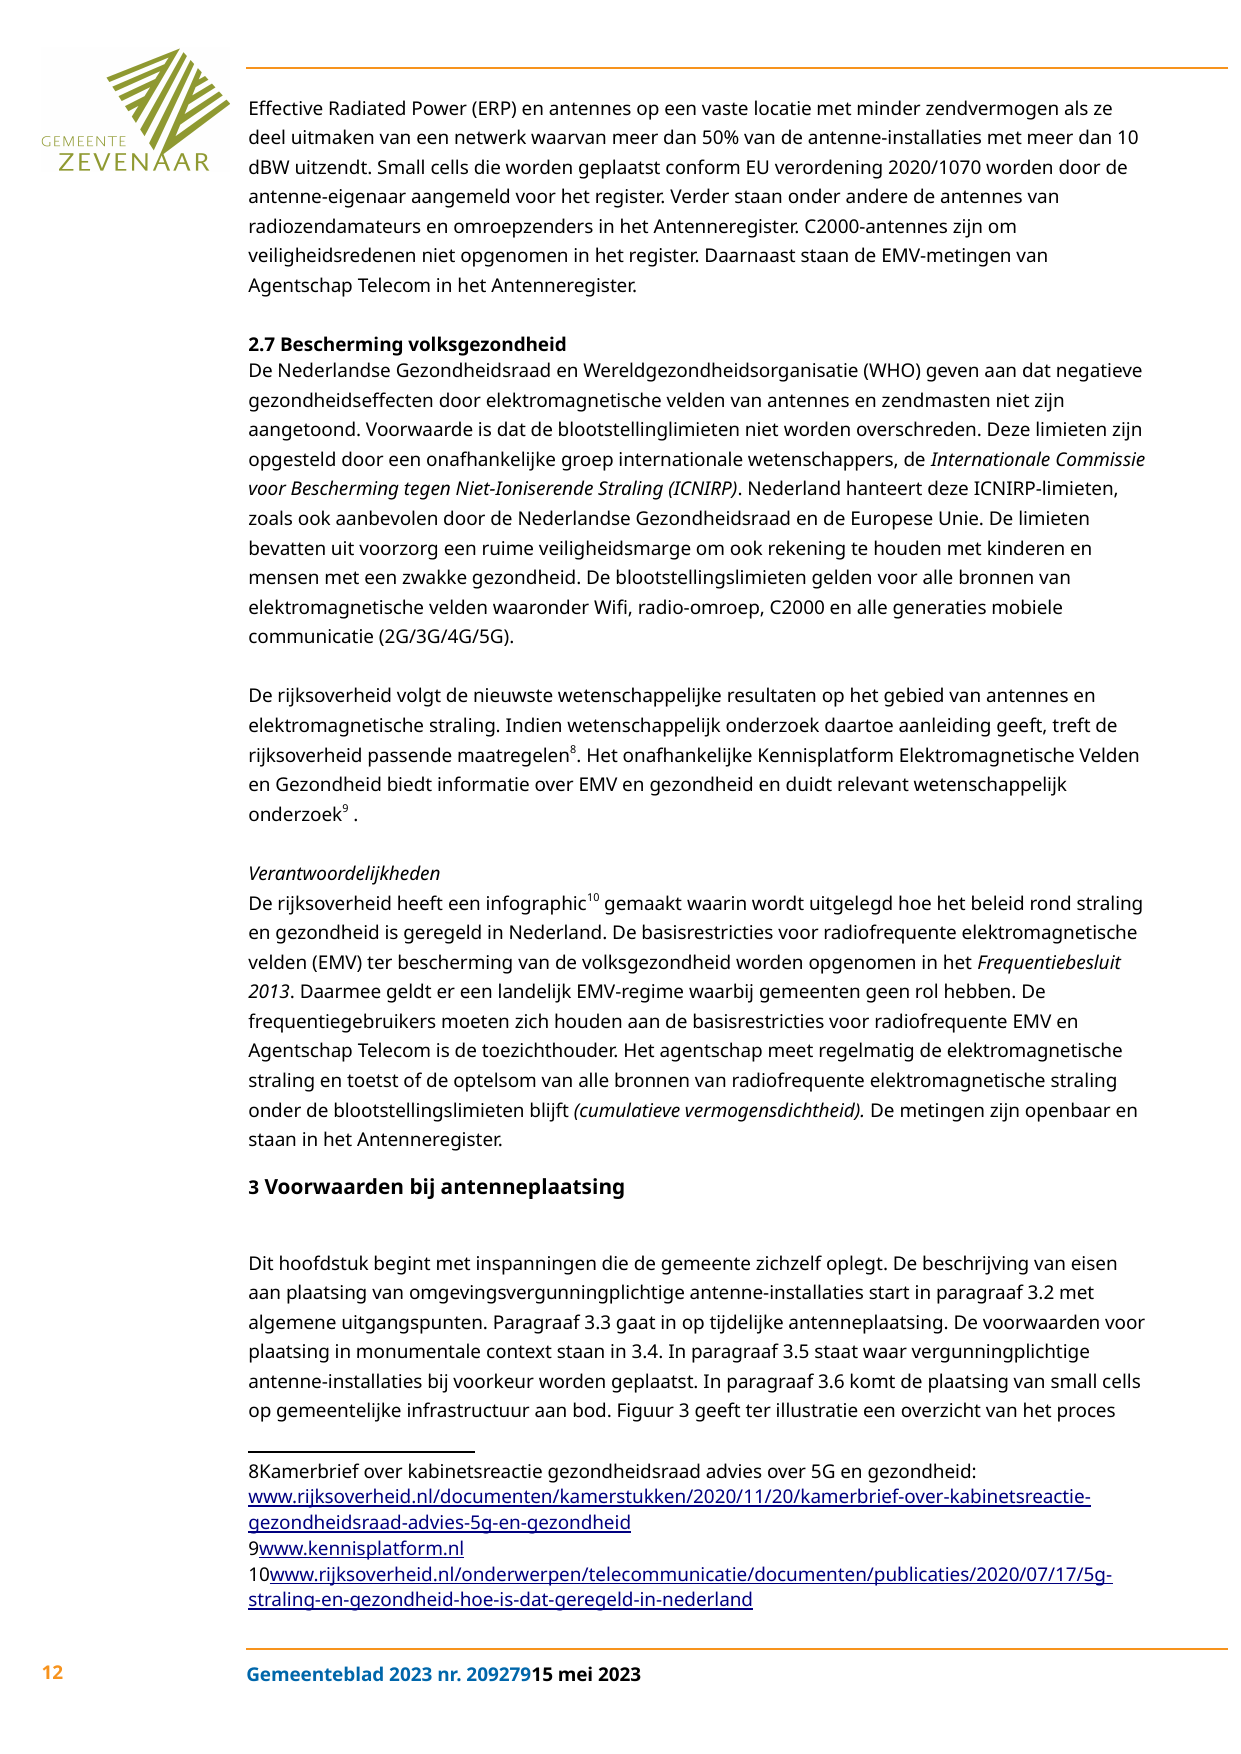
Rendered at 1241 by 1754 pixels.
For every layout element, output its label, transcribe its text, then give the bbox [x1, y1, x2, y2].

text www.rijksoverheid.nl/onderwerpen/telecommunicatie/documenten/publicaties/2020/07/17/5g-straling-en-gezondheid-hoe-is-dat-geregeld-in-nederland [248, 1561, 1152, 1612]
text De rijksoverheid volgt de nieuwste wetenschappelijke resultaten op het gebied van antennes en elektromagnetische straling. Indien wetenschappelijk onderzoek daartoe aanleiding geeft, treft de rijksoverheid passende maatregelen. Het onafhankelijke Kennisplatform Elektromagnetische Velden en Gezondheid biedt informatie over EMV en gezondheid en duidt relevant wetenschappelijk onderzoek . [248, 683, 1152, 827]
text De rijksoverheid heeft een infographic gemaakt waarin wordt uitgelegd hoe het beleid rond straling en gezondheid is geregeld in Nederland. De basisrestricties voor radiofrequente elektromagnetische velden (EMV) ter bescherming van de volksgezondheid worden opgenomen in het Frequentiebesluit 2013. Daarmee geldt er een landelijk EMV-regime waarbij gemeenten geen rol hebben. De frequentiegebruikers moeten zich houden aan de basisrestricties voor radiofrequente EMV en Agentschap Telecom is de toezichthouder. Het agentschap meet regelmatig de elektromagnetische straling en toetst of de optelsom van alle bronnen van radiofrequente elektromagnetische straling onder de blootstellingslimieten blijft (cumulatieve vermogensdichtheid). De metingen zijn openbaar en staan in het Antenneregister. [248, 890, 1152, 1152]
text 2.7 Bescherming volksgezondheid [248, 331, 1152, 357]
picture [41, 47, 231, 172]
text Kamerbrief over kabinetsreactie gezondheidsraad advies over 5G en gezondheid: www.rijksoverheid.nl/documenten/kamerstukken/2020/11/20/kamerbrief-over-kabinetsreactie-gezondheidsraad-advies-5g-en-gezondheid [248, 1458, 1152, 1535]
text Effective Radiated Power (ERP) en antennes op een vaste locatie met minder zendvermogen als ze deel uitmaken van een netwerk waarvan meer dan 50% van de antenne-installaties met meer dan 10 dBW uitzendt. Small cells die worden geplaatst conform EU verordening 2020/1070 worden door de antenne-eigenaar aangemeld voor het register. Verder staan onder andere de antennes van radiozendamateurs en omroepzenders in het Antenneregister. C2000-antennes zijn om veiligheidsredenen niet opgenomen in het register. Daarnaast staan de EMV-metingen van Agentschap Telecom in het Antenneregister. [248, 95, 1152, 298]
text 3 Voorwaarden bij antenneplaatsing [248, 1172, 1152, 1200]
text Dit hoofdstuk begint met inspanningen die de gemeente zichzelf oplegt. De beschrijving van eisen aan plaatsing van omgevingsvergunningplichtige antenne-installaties start in paragraaf 3.2 met algemene uitgangspunten. Paragraaf 3.3 gaat in op tijdelijke antenneplaatsing. De voorwaarden voor plaatsing in monumentale context staan in 3.4. In paragraaf 3.5 staat waar vergunningplichtige antenne-installaties bij voorkeur worden geplaatst. In paragraaf 3.6 komt de plaatsing van small cells op gemeentelijke infrastructuur aan bod. Figuur 3 geeft ter illustratie een overzicht van het proces [248, 1250, 1152, 1423]
text Verantwoordelijkheden [248, 860, 1152, 886]
text De Nederlandse Gezondheidsraad en Wereldgezondheidsorganisatie (WHO) geven aan dat negatieve gezondheidseffecten door elektromagnetische velden van antennes en zendmasten niet zijn aangetoond. Voorwaarde is dat de blootstellinglimieten niet worden overschreden. Deze limieten zijn opgesteld door een onafhankelijke groep internationale wetenschappers, de Internationale Commissie voor Bescherming tegen Niet-Ioniserende Straling (ICNIRP). Nederland hanteert deze ICNIRP-limieten, zoals ook aanbevolen door de Nederlandse Gezondheidsraad en de Europese Unie. De limieten bevatten uit voorzorg een ruime veiligheidsmarge om ook rekening te houden met kinderen en mensen met een zwakke gezondheid. De blootstellingslimieten gelden voor alle bronnen van elektromagnetische velden waaronder Wifi, radio-omroep, C2000 en alle generaties mobiele communicatie (2G/3G/4G/5G). [248, 357, 1152, 649]
text www.kennisplatform.nl [248, 1535, 1152, 1561]
